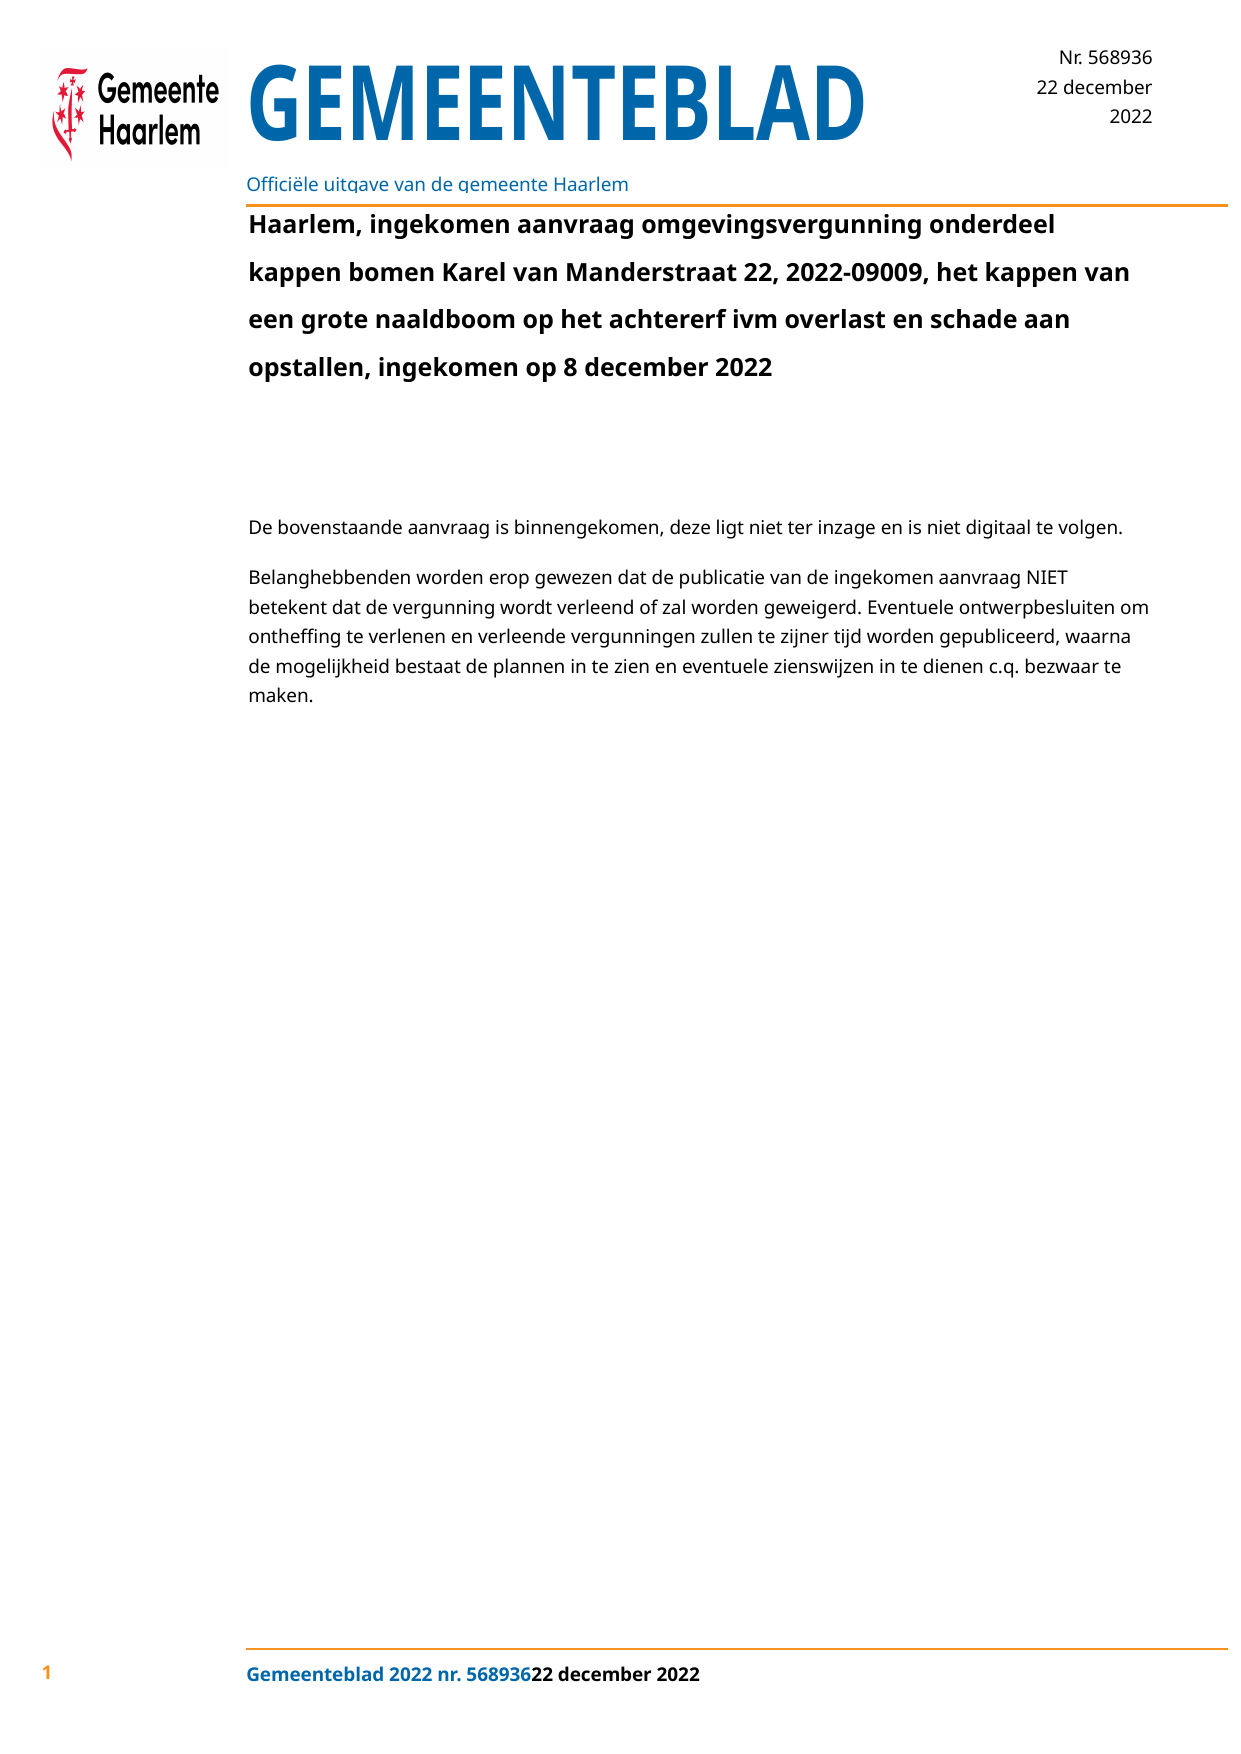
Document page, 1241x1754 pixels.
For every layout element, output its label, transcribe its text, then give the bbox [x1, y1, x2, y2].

picture [41, 47, 231, 172]
text De bovenstaande aanvraag is binnengekomen, deze ligt niet ter inzage en is niet digitaal te volgen. [248, 514, 1152, 540]
text Haarlem, ingekomen aanvraag omgevingsvergunning onderdeel kappen bomen Karel van Manderstraat 22, 2022-09009, het kappen van een grote naaldboom op het achtererf ivm overlast en schade aan opstallen, ingekomen op 8 december 2022 [248, 207, 1152, 384]
text Belanghebbenden worden erop gewezen dat de publicatie van de ingekomen aanvraag NIET betekent dat de vergunning wordt verleend of zal worden geweigerd. Eventuele ontwerpbesluiten om ontheffing te verlenen en verleende vergunningen zullen te zijner tijd worden gepubliceerd, waarna de mogelijkheid bestaat de plannen in te zien en eventuele zienswijzen in te dienen c.q. bezwaar te maken. [248, 564, 1152, 708]
